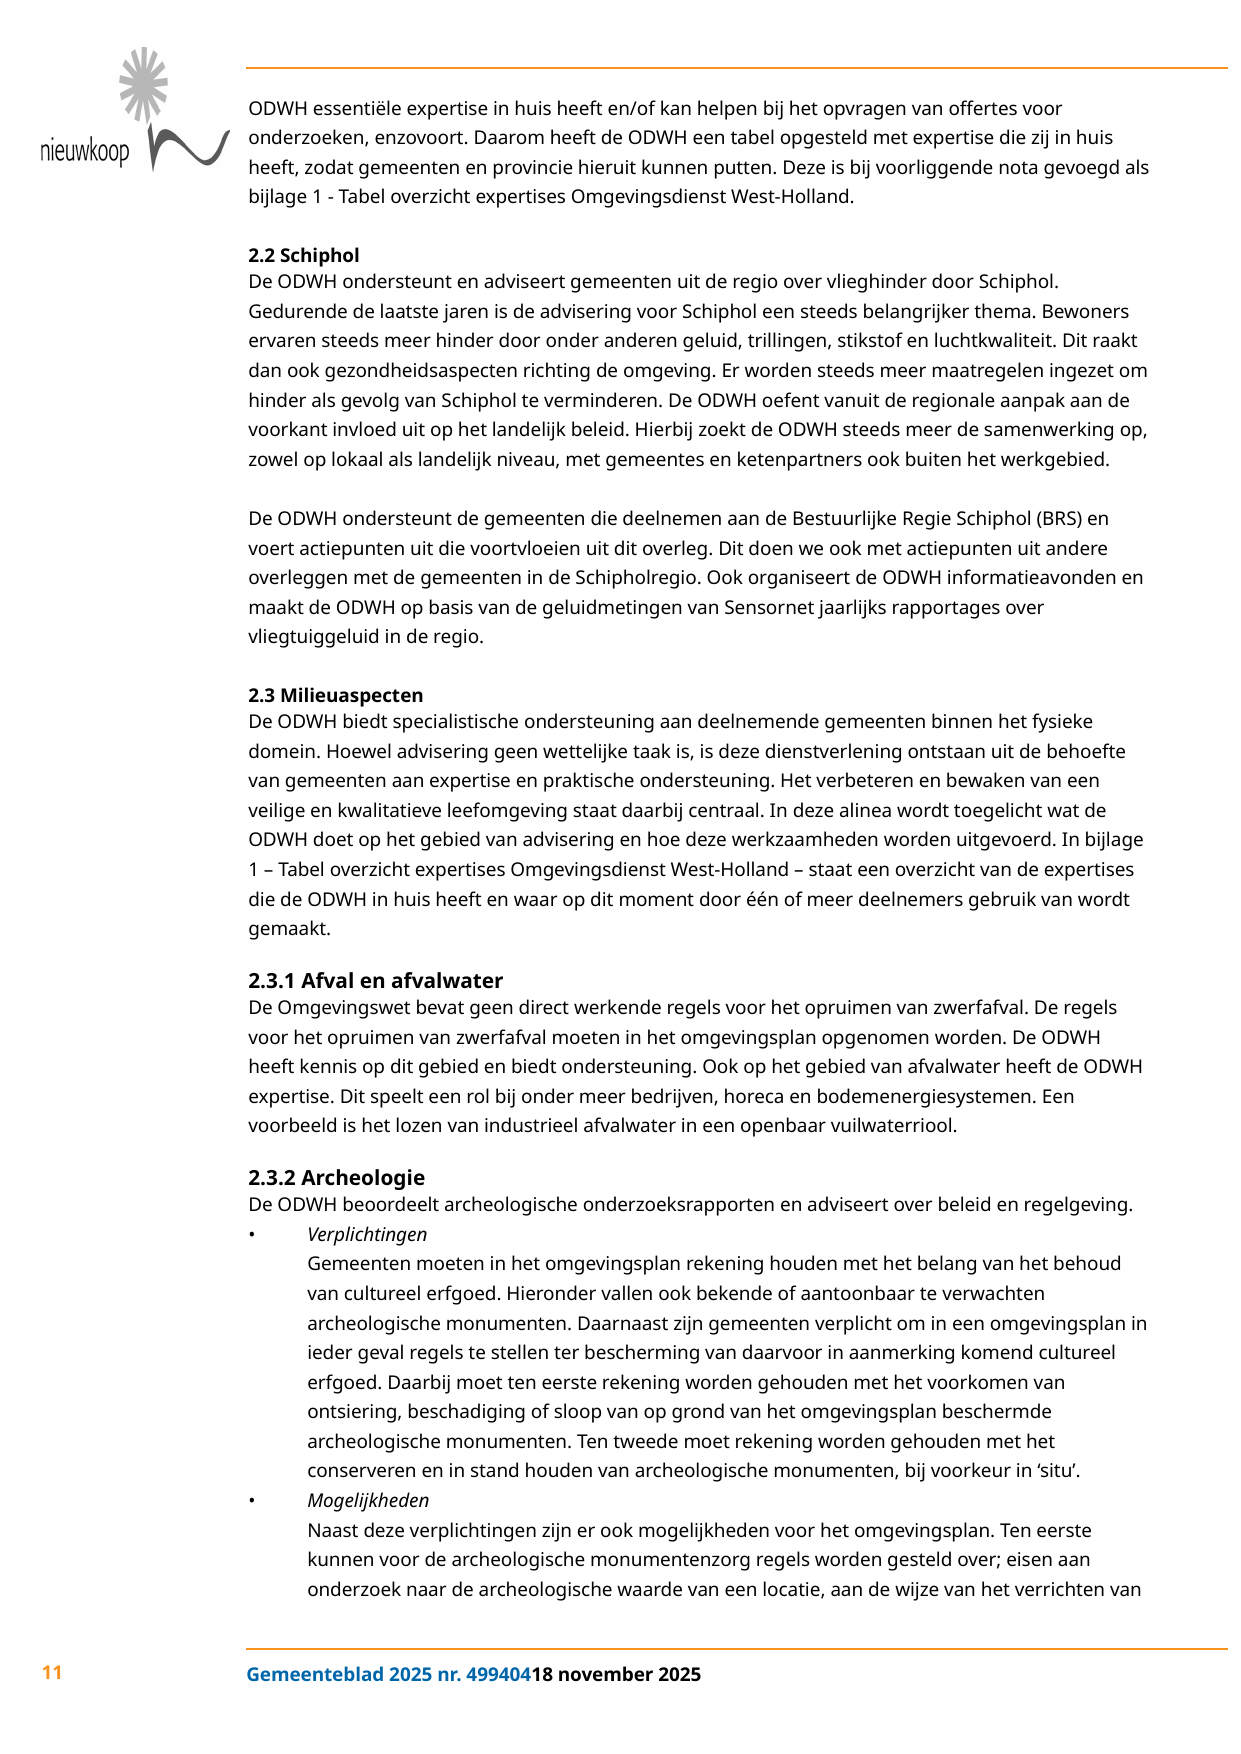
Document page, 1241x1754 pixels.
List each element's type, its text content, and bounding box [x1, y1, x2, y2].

text 2.3.1 Afval en afvalwater [248, 966, 1152, 994]
text De Omgevingswet bevat geen direct werkende regels voor het opruimen van zwerfafval. De regels voor het opruimen van zwerfafval moeten in het omgevingsplan opgenomen worden. De ODWH heeft kennis op dit gebied en biedt ondersteuning. Ook op het gebied van afvalwater heeft de ODWH expertise. Dit speelt een rol bij onder meer bedrijven, horeca en bodemenergiesystemen. Een voorbeeld is het lozen van industrieel afvalwater in een openbaar vuilwaterriool. [248, 994, 1152, 1138]
text 2.3.2 Archeologie [248, 1163, 1152, 1191]
text De ODWH biedt specialistische ondersteuning aan deelnemende gemeenten binnen het fysieke domein. Hoewel advisering geen wettelijke taak is, is deze dienstverlening ontstaan uit de behoefte van gemeenten aan expertise en praktische ondersteuning. Het verbeteren en bewaken van een veilige en kwalitatieve leefomgeving staat daarbij centraal. In deze alinea wordt toegelicht wat de ODWH doet op het gebied van advisering en hoe deze werkzaamheden worden uitgevoerd. In bijlage 1 – Tabel overzicht expertises Omgevingsdienst West-Holland – staat een overzicht van de expertises die de ODWH in huis heeft en waar op dit moment door één of meer deelnemers gebruik van wordt gemaakt. [248, 708, 1152, 941]
text 2.3 Milieuaspecten [248, 683, 1152, 708]
list Naast deze verplichtingen zijn er ook mogelijkheden voor het omgevingsplan. Ten eerste kunnen voor de archeologische monumentenzorg regels worden gesteld over; eisen aan onderzoek naar de archeologische waarde van een locatie, aan de wijze van het verrichten van [248, 1517, 1152, 1602]
list Mogelijkheden [248, 1487, 1152, 1513]
text De ODWH beoordeelt archeologische onderzoeksrapporten en adviseert over beleid en regelgeving. [248, 1191, 1152, 1217]
text ODWH essentiële expertise in huis heeft en/of kan helpen bij het opvragen van offertes voor onderzoeken, enzovoort. Daarom heeft de ODWH een tabel opgesteld met expertise die zij in huis heeft, zodat gemeenten en provincie hieruit kunnen putten. Deze is bij voorliggende nota gevoegd als bijlage 1 - Tabel overzicht expertises Omgevingsdienst West-Holland. [248, 95, 1152, 209]
text De ODWH ondersteunt en adviseert gemeenten uit de regio over vlieghinder door Schiphol. Gedurende de laatste jaren is de advisering voor Schiphol een steeds belangrijker thema. Bewoners ervaren steeds meer hinder door onder anderen geluid, trillingen, stikstof en luchtkwaliteit. Dit raakt dan ook gezondheidsaspecten richting de omgeving. Er worden steeds meer maatregelen ingezet om hinder als gevolg van Schiphol te verminderen. De ODWH oefent vanuit de regionale aanpak aan de voorkant invloed uit op het landelijk beleid. Hierbij zoekt de ODWH steeds meer de samenwerking op, zowel op lokaal als landelijk niveau, met gemeentes en ketenpartners ook buiten het werkgebied. [248, 268, 1152, 472]
picture [41, 47, 231, 172]
list Verplichtingen [248, 1221, 1152, 1247]
list Gemeenten moeten in het omgevingsplan rekening houden met het belang van het behoud van cultureel erfgoed. Hieronder vallen ook bekende of aantoonbaar te verwachten archeologische monumenten. Daarnaast zijn gemeenten verplicht om in een omgevingsplan in ieder geval regels te stellen ter bescherming van daarvoor in aanmerking komend cultureel erfgoed. Daarbij moet ten eerste rekening worden gehouden met het voorkomen van ontsiering, beschadiging of sloop van op grond van het omgevingsplan beschermde archeologische monumenten. Ten tweede moet rekening worden gehouden met het conserveren en in stand houden van archeologische monumenten, bij voorkeur in ‘situ’. [248, 1251, 1152, 1483]
text 2.2 Schiphol [248, 243, 1152, 268]
text De ODWH ondersteunt de gemeenten die deelnemen aan de Bestuurlijke Regie Schiphol (BRS) en voert actiepunten uit die voortvloeien uit dit overleg. Dit doen we ook met actiepunten uit andere overleggen met de gemeenten in de Schipholregio. Ook organiseert de ODWH informatieavonden en maakt de ODWH op basis van de geluidmetingen van Sensornet jaarlijks rapportages over vliegtuiggeluid in de regio. [248, 505, 1152, 649]
